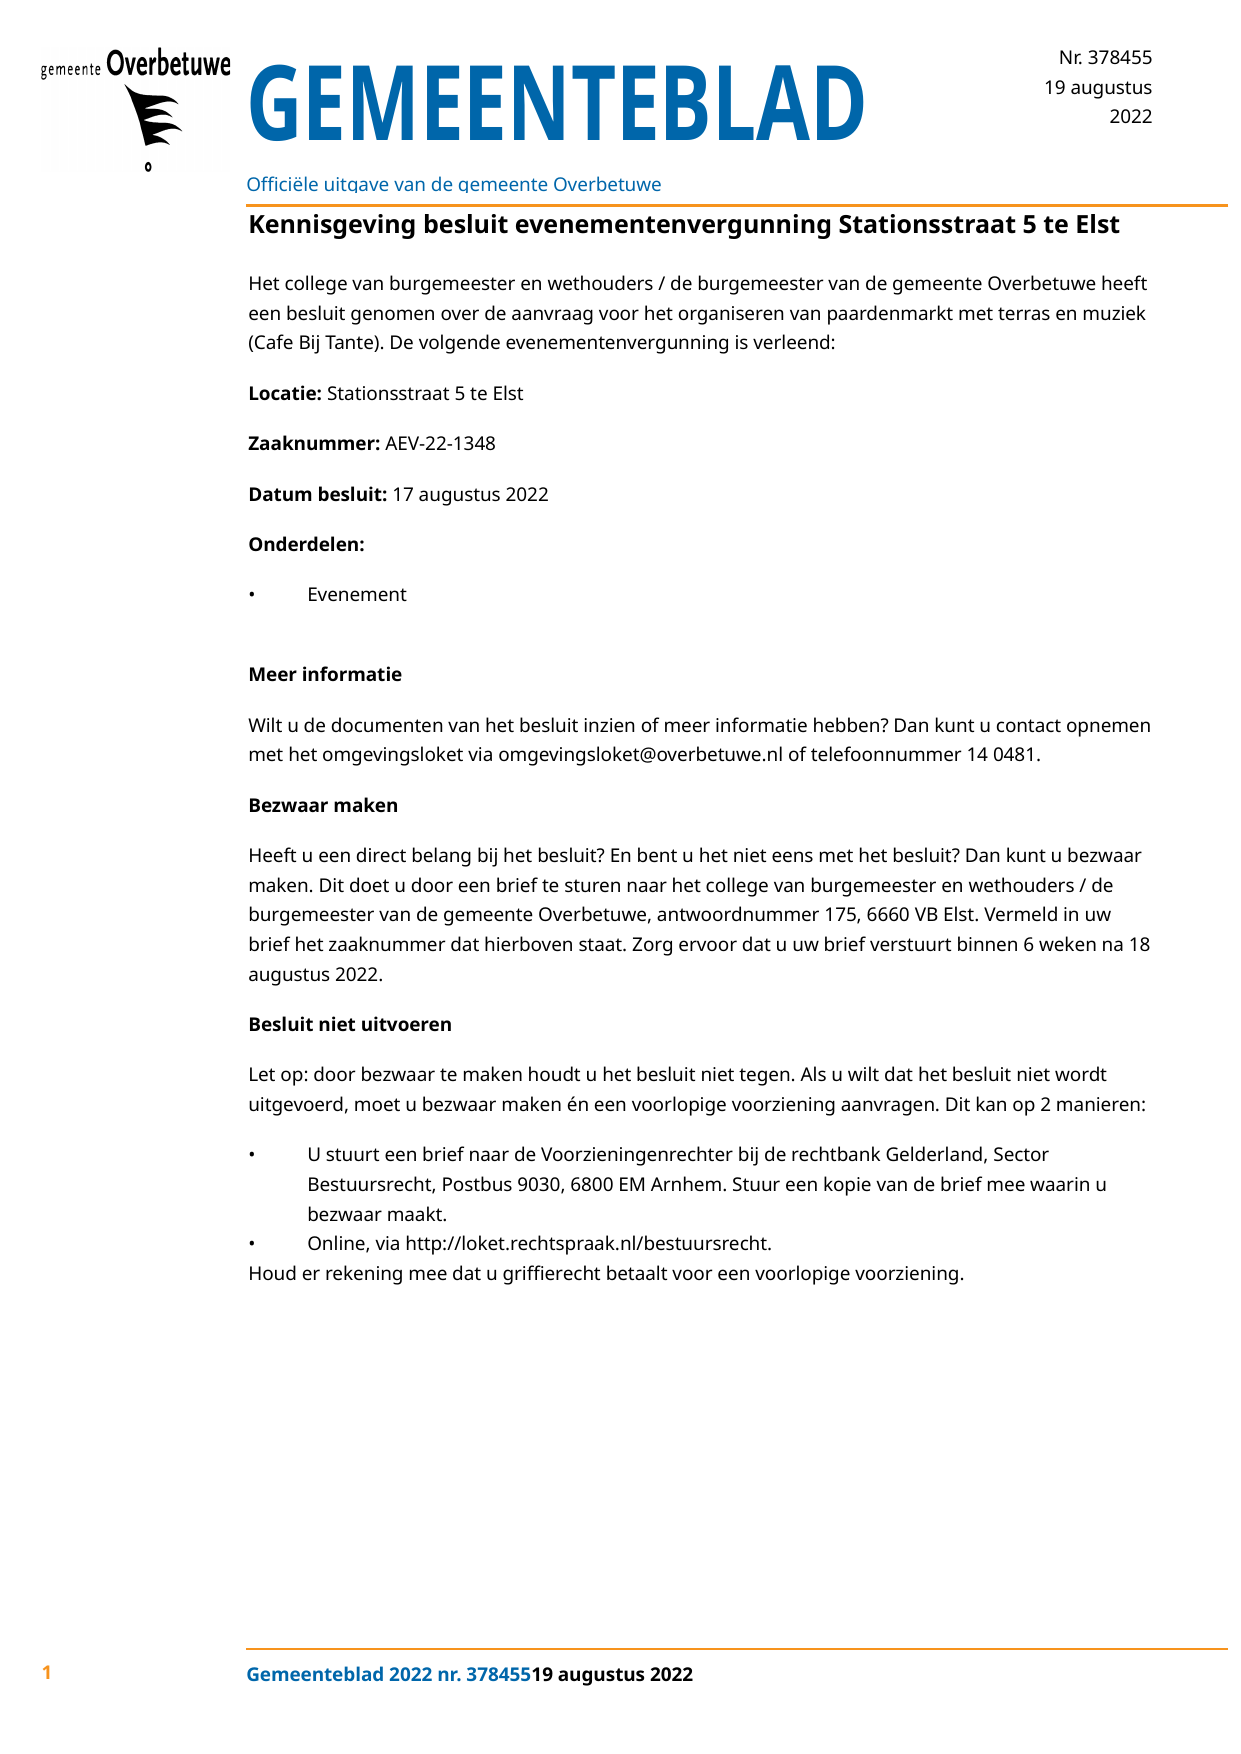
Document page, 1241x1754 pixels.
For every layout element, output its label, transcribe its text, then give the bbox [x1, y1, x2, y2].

list Online, via http://loket.rechtspraak.nl/bestuursrecht. [248, 1230, 1152, 1256]
text Onderdelen: [248, 531, 1152, 557]
text Kennisgeving besluit evenementenvergunning Stationsstraat 5 te Elst [248, 207, 1152, 241]
text Bezwaar maken [248, 792, 1152, 818]
list Evenement [248, 582, 1152, 607]
text Het college van burgemeester en wethouders / de burgemeester van de gemeente Overbetuwe heeft een besluit genomen over de aanvraag voor het organiseren van paardenmarkt met terras en muziek (Cafe Bij Tante). De volgende evenementenvergunning is verleend: [248, 270, 1152, 355]
text Houd er rekening mee dat u griffierecht betaalt voor een voorlopige voorziening. [248, 1260, 1152, 1286]
text Zaaknummer: AEV-22-1348 [248, 430, 1152, 456]
list U stuurt een brief naar de Voorzieningenrechter bij de rechtbank Gelderland, Sector Bestuursrecht, Postbus 9030, 6800 EM Arnhem. Stuur een kopie van de brief mee waarin u bezwaar maakt. [248, 1142, 1152, 1226]
text Heeft u een direct belang bij het besluit? En bent u het niet eens met het besluit? Dan kunt u bezwaar maken. Dit doet u door een brief te sturen naar het college van burgemeester en wethouders / de burgemeester van de gemeente Overbetuwe, antwoordnummer 175, 6660 VB Elst. Vermeld in uw brief het zaaknummer dat hierboven staat. Zorg ervoor dat u uw brief verstuurt binnen 6 weken na 18 augustus 2022. [248, 842, 1152, 986]
text Wilt u de documenten van het besluit inzien of meer informatie hebben? Dan kunt u contact opnemen met het omgevingsloket via omgevingsloket@overbetuwe.nl of telefoonnummer 14 0481. [248, 712, 1152, 767]
text Besluit niet uitvoeren [248, 1011, 1152, 1037]
text Meer informatie [248, 662, 1152, 687]
picture [41, 47, 231, 172]
text Let op: door bezwaar te maken houdt u het besluit niet tegen. Als u wilt dat het besluit niet wordt uitgevoerd, moet u bezwaar maken én een voorlopige voorziening aanvragen. Dit kan op 2 manieren: [248, 1062, 1152, 1117]
text Locatie: Stationsstraat 5 te Elst [248, 380, 1152, 406]
text Datum besluit: 17 augustus 2022 [248, 481, 1152, 506]
